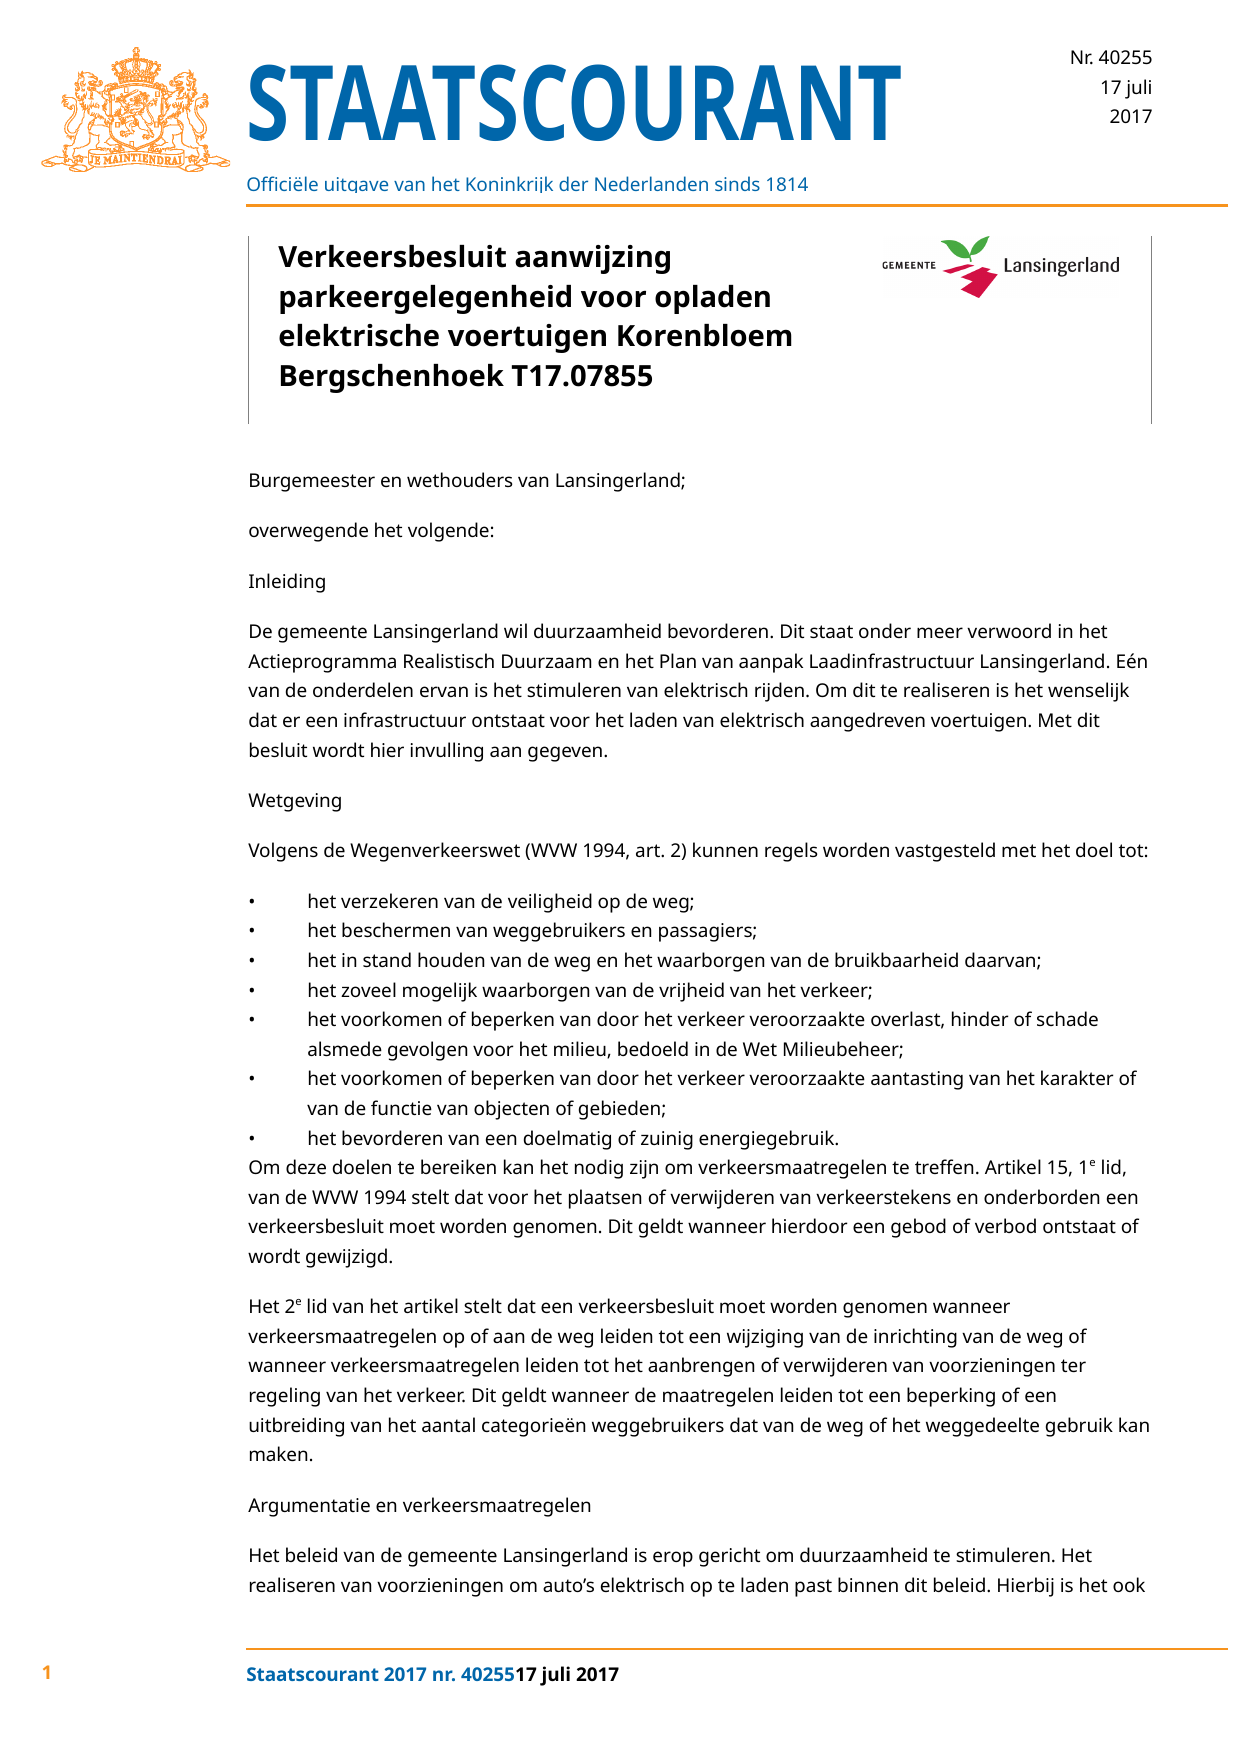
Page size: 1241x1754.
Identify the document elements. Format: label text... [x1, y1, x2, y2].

table_header [850, 236, 1151, 424]
text Het beleid van de gemeente Lansingerland is erop gericht om duurzaamheid te stimuleren. Het realiseren van voorzieningen om auto’s elektrisch op te laden past binnen dit beleid. Hierbij is het ook [248, 1542, 1152, 1598]
table_header Verkeersbesluit aanwijzing parkeergelegenheid voor opladen elektrische voertuigen Korenbloem Bergschenhoek T17.07855 [249, 236, 850, 424]
text Om deze doelen te bereiken kan het nodig zijn om verkeersmaatregelen te treffen. Artikel 15, 1e lid, van de WVW 1994 stelt dat voor het plaatsen of verwijderen van verkeerstekens en onderborden een verkeersbesluit moet worden genomen. Dit geldt wanneer hierdoor een gebod of verbod ontstaat of wordt gewijzigd. [248, 1154, 1152, 1269]
text Het 2e lid van het artikel stelt dat een verkeersbesluit moet worden genomen wanneer verkeersmaatregelen op of aan de weg leiden tot een wijziging van de inrichting van de weg of wanneer verkeersmaatregelen leiden tot het aanbrengen of verwijderen van voorzieningen ter regeling van het verkeer. Dit geldt wanneer de maatregelen leiden tot een beperking of een uitbreiding van het aantal categorieën weggebruikers dat van de weg of het weggedeelte gebruik kan maken. [248, 1293, 1152, 1467]
list het in stand houden van de weg en het waarborgen van de bruikbaarheid daarvan; [248, 947, 1152, 973]
text Burgemeester en wethouders van Lansingerland; [248, 467, 1152, 493]
text Argumentatie en verkeersmaatregelen [248, 1492, 1152, 1518]
picture [882, 236, 1119, 298]
text Volgens de Wegenverkeerswet (WVW 1994, art. 2) kunnen regels worden vastgesteld met het doel tot: [248, 838, 1152, 863]
list het voorkomen of beperken van door het verkeer veroorzaakte aantasting van het karakter of van de functie van objecten of gebieden; [248, 1066, 1152, 1121]
list het bevorderen van een doelmatig of zuinig energiegebruik. [248, 1125, 1152, 1151]
list het zoveel mogelijk waarborgen van de vrijheid van het verkeer; [248, 977, 1152, 1003]
list het verzekeren van de veiligheid op de weg; [248, 888, 1152, 914]
picture [41, 47, 231, 172]
list het beschermen van weggebruikers en passagiers; [248, 918, 1152, 943]
list het voorkomen of beperken van door het verkeer veroorzaakte overlast, hinder of schade alsmede gevolgen voor het milieu, bedoeld in de Wet Milieubeheer; [248, 1006, 1152, 1062]
text De gemeente Lansingerland wil duurzaamheid bevorderen. Dit staat onder meer verwoord in het Actieprogramma Realistisch Duurzaam en het Plan van aanpak Laadinfrastructuur Lansingerland. Eén van de onderdelen ervan is het stimuleren van elektrisch rijden. Om dit te realiseren is het wenselijk dat er een infrastructuur ontstaat voor het laden van elektrisch aangedreven voertuigen. Met dit besluit wordt hier invulling aan gegeven. [248, 618, 1152, 763]
text overwegende het volgende: [248, 518, 1152, 543]
text Inleiding [248, 568, 1152, 594]
text Wetgeving [248, 787, 1152, 813]
